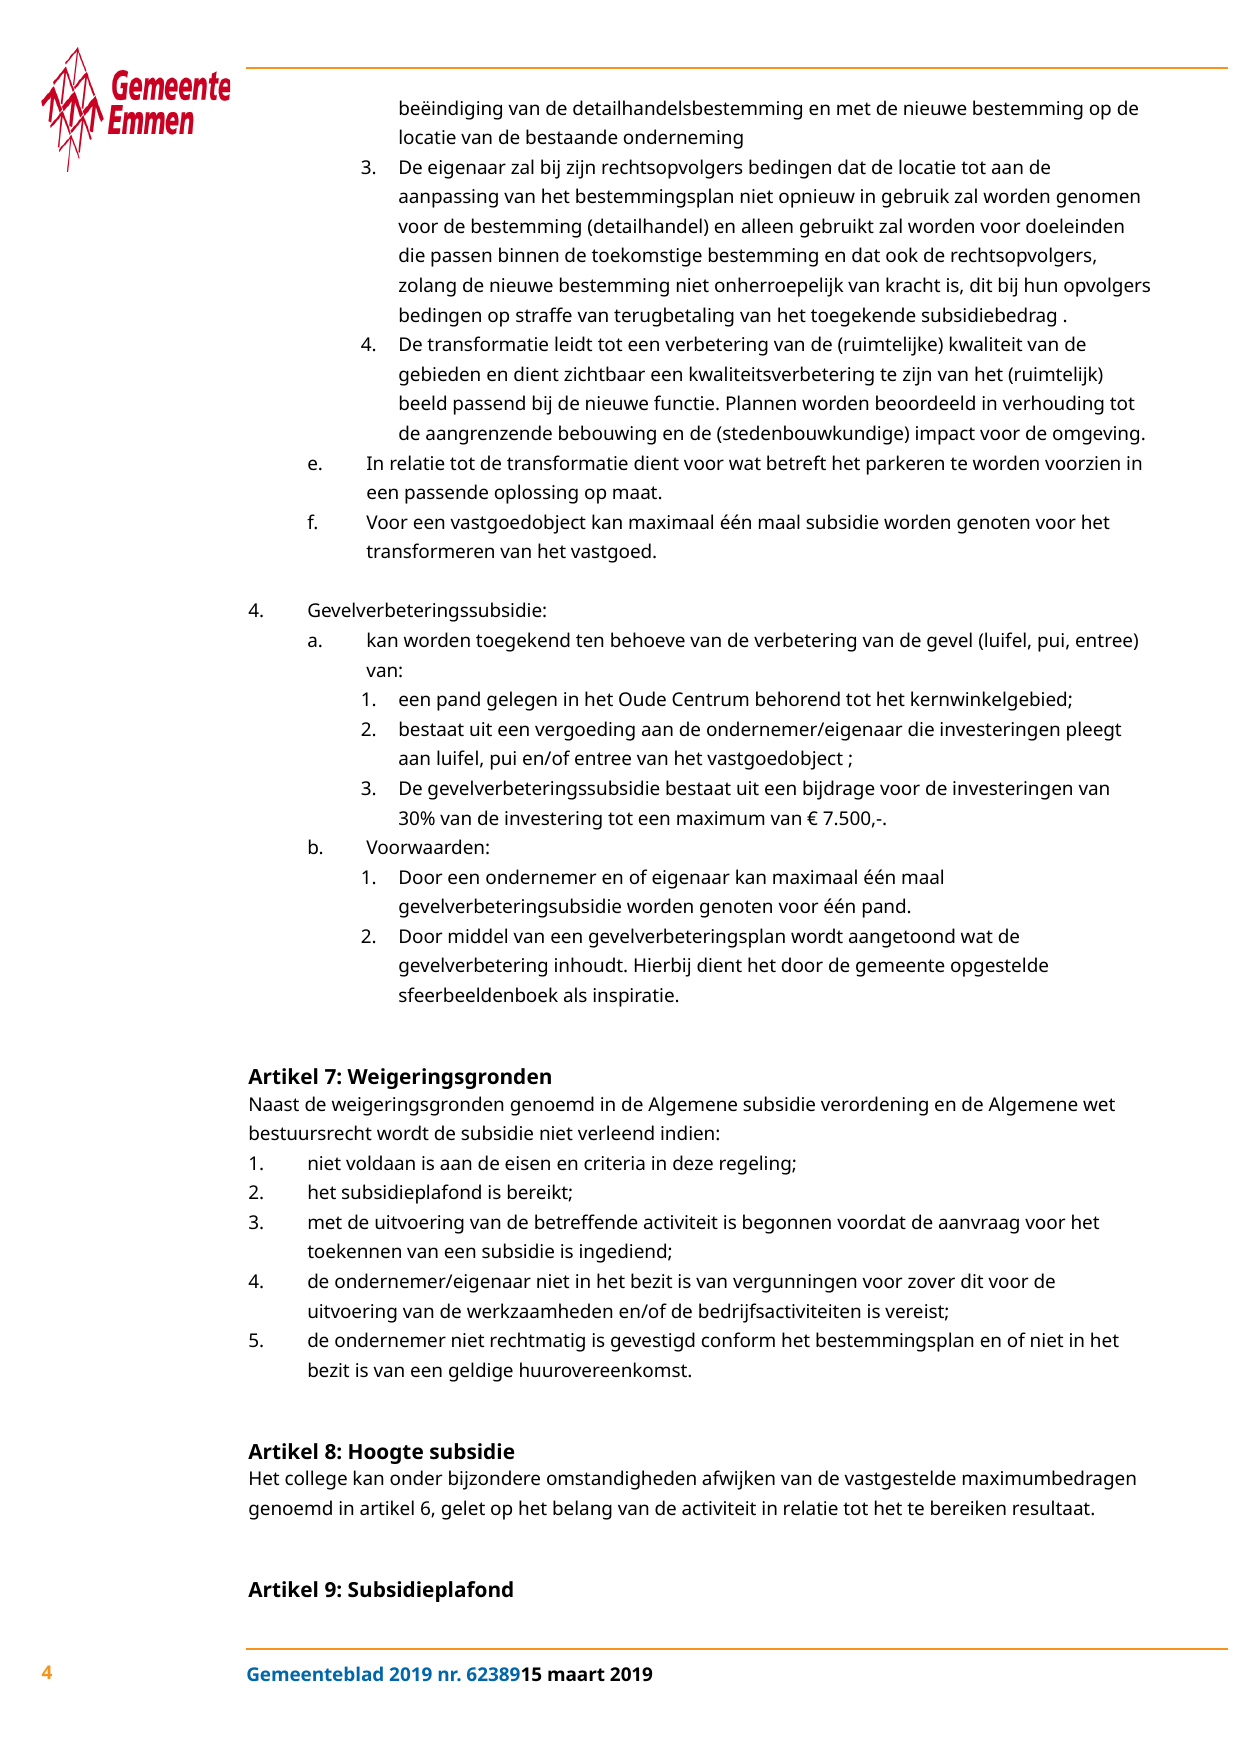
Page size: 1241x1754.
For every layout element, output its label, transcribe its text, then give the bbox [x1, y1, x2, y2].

text Artikel 7: Weigeringsgronden [248, 1062, 1152, 1091]
picture [41, 47, 231, 172]
list Voor een vastgoedobject kan maximaal één maal subsidie worden genoten voor het transformeren van het vastgoed. [307, 509, 1152, 564]
list de ondernemer/eigenaar niet in het bezit is van vergunningen voor zover dit voor de uitvoering van de werkzaamheden en/of de bedrijfsactiviteiten is vereist; [248, 1268, 1152, 1323]
list beëindiging van de detailhandelsbestemming en met de nieuwe bestemming op de locatie van de bestaande onderneming [361, 95, 1152, 150]
list een pand gelegen in het Oude Centrum behorend tot het kernwinkelgebied; [361, 686, 1152, 712]
list Door een ondernemer en of eigenaar kan maximaal één maal gevelverbeteringsubsidie worden genoten voor één pand. [361, 864, 1152, 919]
list In relatie tot de transformatie dient voor wat betreft het parkeren te worden voorzien in een passende oplossing op maat. [307, 450, 1152, 505]
text Naast de weigeringsgronden genoemd in de Algemene subsidie verordening en de Algemene wet bestuursrecht wordt de subsidie niet verleend indien: [248, 1091, 1152, 1146]
list de ondernemer niet rechtmatig is gevestigd conform het bestemmingsplan en of niet in het bezit is van een geldige huurovereenkomst. [248, 1327, 1152, 1383]
list kan worden toegekend ten behoeve van de verbetering van de gevel (luifel, pui, entree) van: [307, 627, 1152, 683]
list het subsidieplafond is bereikt; [248, 1179, 1152, 1205]
list De eigenaar zal bij zijn rechtsopvolgers bedingen dat de locatie tot aan de aanpassing van het bestemmingsplan niet opnieuw in gebruik zal worden genomen voor de bestemming (detailhandel) en alleen gebruikt zal worden voor doeleinden die passen binnen de toekomstige bestemming en dat ook de rechtsopvolgers, zolang de nieuwe bestemming niet onherroepelijk van kracht is, dit bij hun opvolgers bedingen op straffe van terugbetaling van het toegekende subsidiebedrag . [361, 154, 1152, 328]
list met de uitvoering van de betreffende activiteit is begonnen voordat de aanvraag voor het toekennen van een subsidie is ingediend; [248, 1209, 1152, 1264]
text Artikel 8: Hoogte subsidie [248, 1437, 1152, 1465]
text Het college kan onder bijzondere omstandigheden afwijken van de vastgestelde maximumbedragen genoemd in artikel 6, gelet op het belang van de activiteit in relatie tot het te bereiken resultaat. [248, 1465, 1152, 1521]
list niet voldaan is aan de eisen en criteria in deze regeling; [248, 1150, 1152, 1176]
list De gevelverbeteringssubsidie bestaat uit een bijdrage voor de investeringen van 30% van de investering tot een maximum van € 7.500,-. [361, 775, 1152, 831]
text Artikel 9: Subsidieplafond [248, 1575, 1152, 1603]
list Gevelverbeteringssubsidie: [248, 598, 1152, 623]
list bestaat uit een vergoeding aan de ondernemer/eigenaar die investeringen pleegt aan luifel, pui en/of entree van het vastgoedobject ; [361, 716, 1152, 771]
list Door middel van een gevelverbeteringsplan wordt aangetoond wat de gevelverbetering inhoudt. Hierbij dient het door de gemeente opgestelde sfeerbeeldenboek als inspiratie. [361, 923, 1152, 1008]
list Voorwaarden: [307, 834, 1152, 860]
list De transformatie leidt tot een verbetering van de (ruimtelijke) kwaliteit van de gebieden en dient zichtbaar een kwaliteitsverbetering te zijn van het (ruimtelijk) beeld passend bij de nieuwe functie. Plannen worden beoordeeld in verhouding tot de aangrenzende bebouwing en de (stedenbouwkundige) impact voor de omgeving. [361, 331, 1152, 446]
